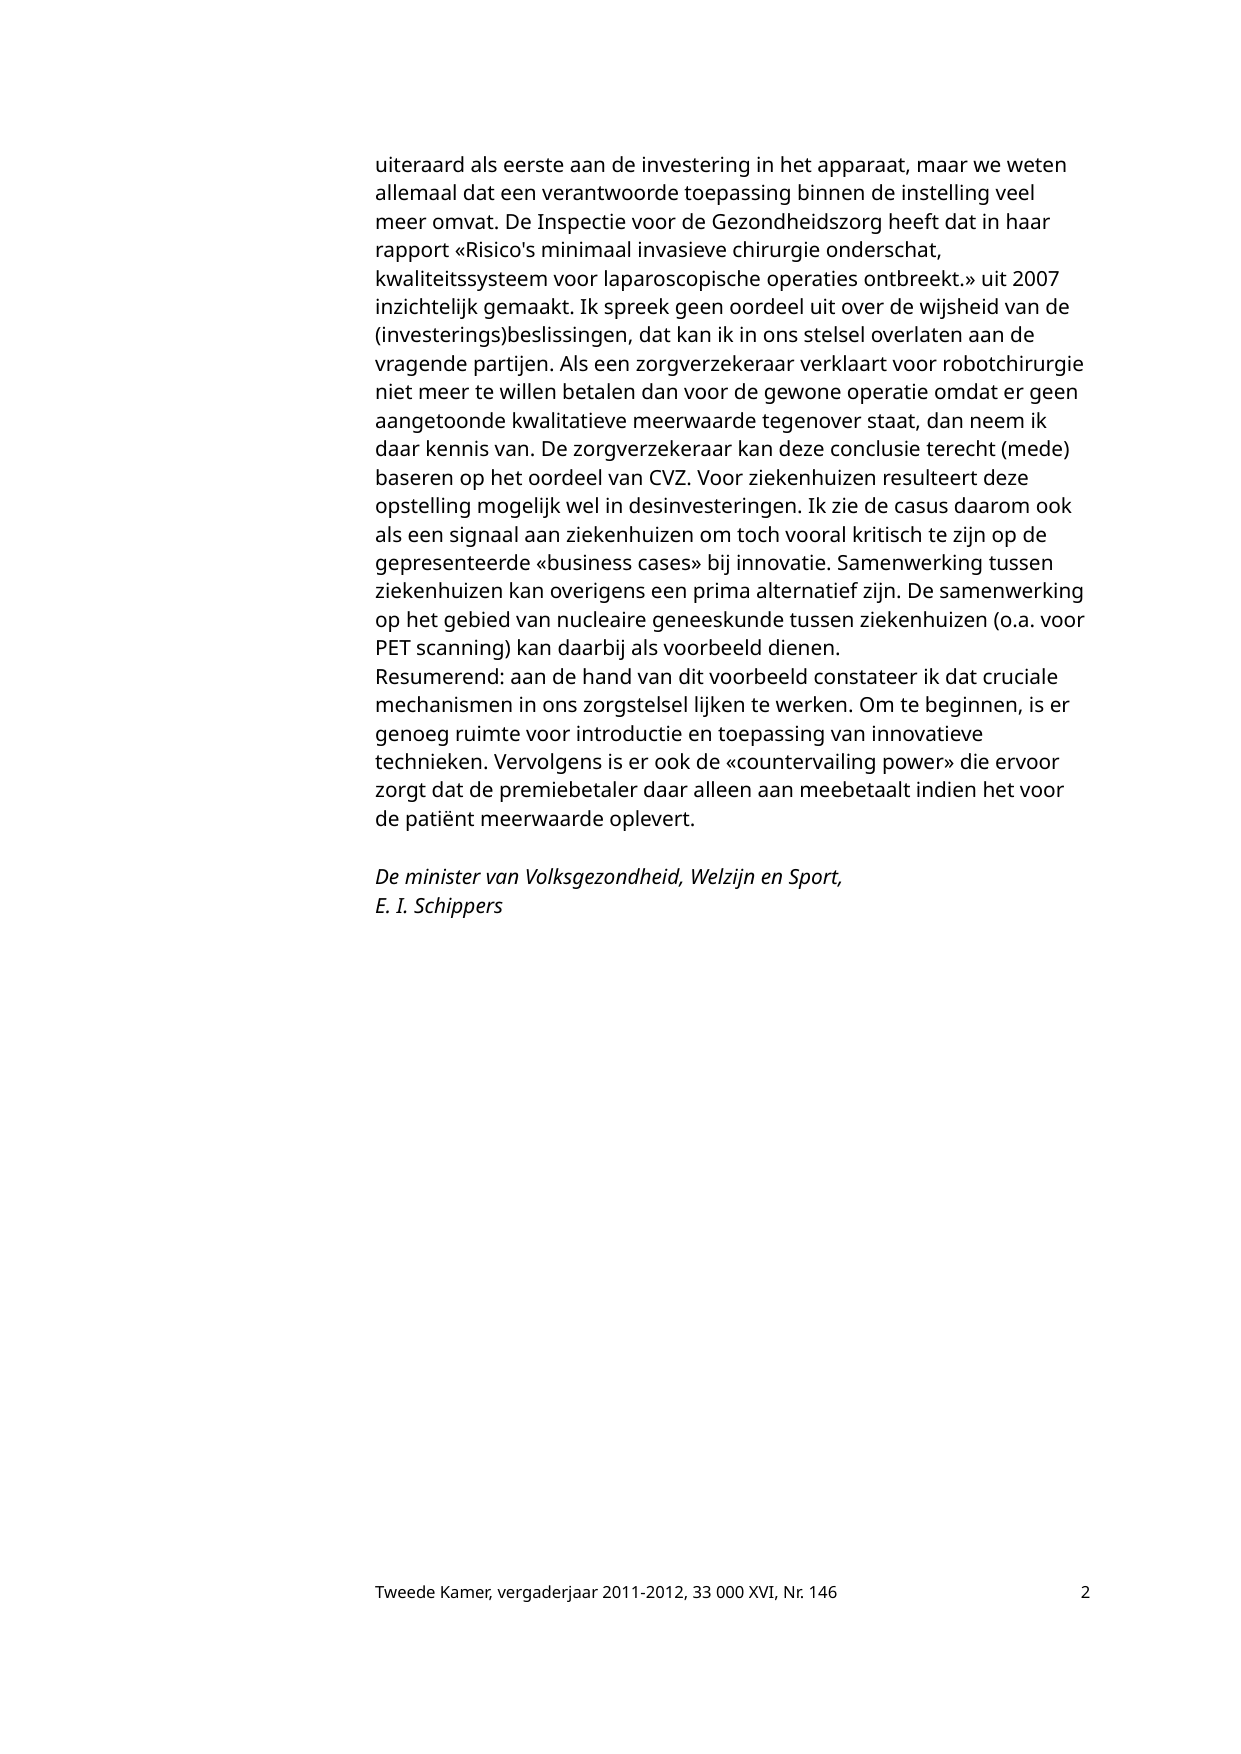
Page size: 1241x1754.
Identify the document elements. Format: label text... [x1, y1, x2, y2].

text uiteraard als eerste aan de investering in het apparaat, maar we weten allemaal dat een verantwoorde toepassing binnen de instelling veel meer omvat. De Inspectie voor de Gezondheidszorg heeft dat in haar rapport «Risico's minimaal invasieve chirurgie onderschat, kwaliteitssysteem voor laparoscopische operaties ontbreekt.» uit 2007 inzichtelijk gemaakt. Ik spreek geen oordeel uit over de wijsheid van de (investerings)beslissingen, dat kan ik in ons stelsel overlaten aan de vragende partijen. Als een zorgverzekeraar verklaart voor robotchirurgie niet meer te willen betalen dan voor de gewone operatie omdat er geen aangetoonde kwalitatieve meerwaarde tegenover staat, dan neem ik daar kennis van. De zorgverzekeraar kan deze conclusie terecht (mede) baseren op het oordeel van CVZ. Voor ziekenhuizen resulteert deze opstelling mogelijk wel in desinvesteringen. Ik zie de casus daarom ook als een signaal aan ziekenhuizen om toch vooral kritisch te zijn op de gepresenteerde «business cases» bij innovatie. Samenwerking tussen ziekenhuizen kan overigens een prima alternatief zijn. De samenwerking op het gebied van nucleaire geneeskunde tussen ziekenhuizen (o.a. voor PET scanning) kan daarbij als voorbeeld dienen. [375, 150, 1090, 662]
text E. I. Schippers [375, 891, 1090, 919]
text De minister van Volksgezondheid, Welzijn en Sport, [375, 862, 1090, 891]
text Resumerend: aan de hand van dit voorbeeld constateer ik dat cruciale mechanismen in ons zorgstelsel lijken te werken. Om te beginnen, is er genoeg ruimte voor introductie en toepassing van innovatieve technieken. Vervolgens is er ook de «countervailing power» die ervoor zorgt dat de premiebetaler daar alleen aan meebetaalt indien het voor de patiënt meerwaarde oplevert. [375, 662, 1090, 832]
